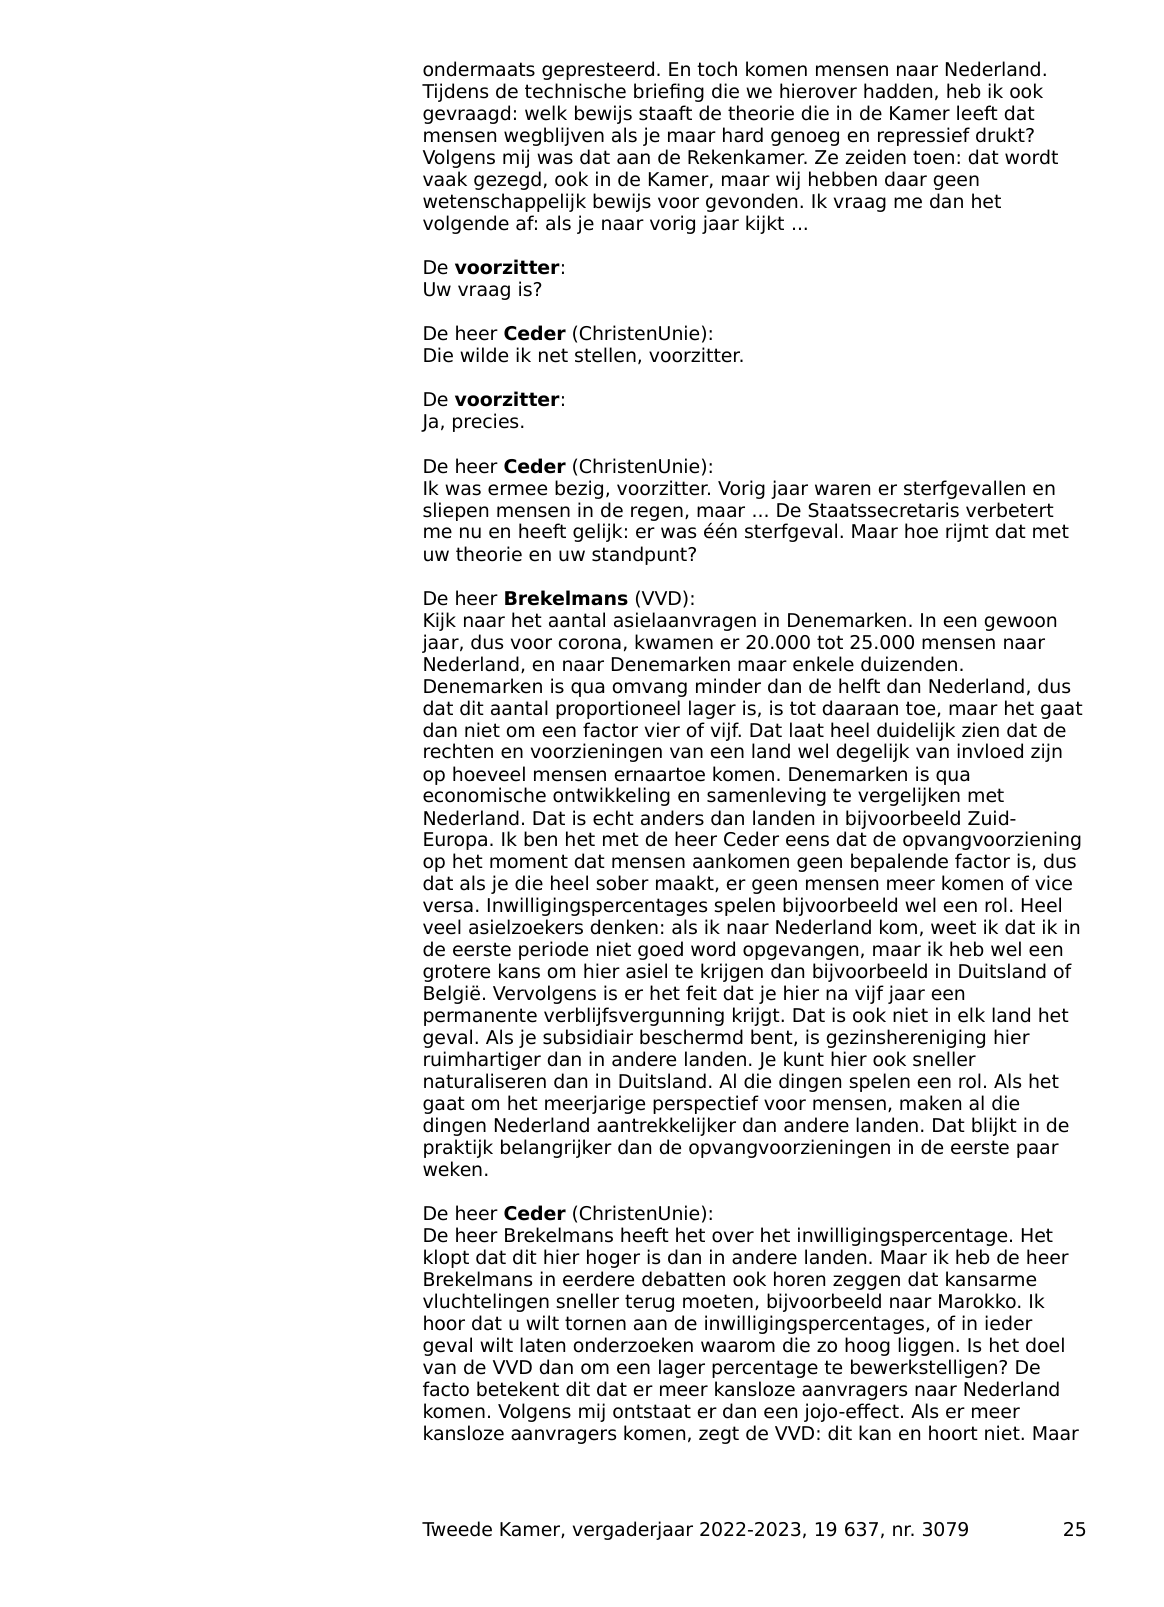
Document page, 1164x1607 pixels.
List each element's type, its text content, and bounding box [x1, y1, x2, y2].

text De heer Ceder (ChristenUnie): [422, 1203, 1087, 1225]
text De heer Ceder (ChristenUnie): [422, 456, 1087, 477]
text Ik was ermee bezig, voorzitter. Vorig jaar waren er sterfgevallen en sliepen mensen in de regen, maar ... De Staatssecretaris verbetert me nu en heeft gelijk: er was één sterfgeval. Maar hoe rijmt dat met uw theorie en uw standpunt? [422, 477, 1087, 565]
text De heer Ceder (ChristenUnie): [422, 323, 1087, 345]
text De voorzitter: [422, 257, 1087, 279]
text De heer Brekelmans heeft het over het inwilligingspercentage. Het klopt dat dit hier hoger is dan in andere landen. Maar ik heb de heer Brekelmans in eerdere debatten ook horen zeggen dat kansarme vluchtelingen sneller terug moeten, bijvoorbeeld naar Marokko. Ik hoor dat u wilt tornen aan de inwilligingspercentages, of in ieder geval wilt laten onderzoeken waarom die zo hoog liggen. Is het doel van de VVD dan om een lager percentage te bewerkstelligen? De facto betekent dit dat er meer kansloze aanvragers naar Nederland komen. Volgens mij ontstaat er dan een jojo-effect. Als er meer kansloze aanvragers komen, zegt de VVD: dit kan en hoort niet. Maar [422, 1225, 1087, 1445]
text De heer Brekelmans (VVD): [422, 588, 1087, 609]
text De voorzitter: [422, 389, 1087, 411]
text Uw vraag is? [422, 279, 1087, 301]
text ondermaats gepresteerd. En toch komen mensen naar Nederland. Tijdens de technische briefing die we hierover hadden, heb ik ook gevraagd: welk bewijs staaft de theorie die in de Kamer leeft dat mensen wegblijven als je maar hard genoeg en repressief drukt? Volgens mij was dat aan de Rekenkamer. Ze zeiden toen: dat wordt vaak gezegd, ook in de Kamer, maar wij hebben daar geen wetenschappelijk bewijs voor gevonden. Ik vraag me dan het volgende af: als je naar vorig jaar kijkt ... [422, 59, 1087, 235]
text Die wilde ik net stellen, voorzitter. [422, 345, 1087, 367]
text Kijk naar het aantal asielaanvragen in Denemarken. In een gewoon jaar, dus voor corona, kwamen er 20.000 tot 25.000 mensen naar Nederland, en naar Denemarken maar enkele duizenden. Denemarken is qua omvang minder dan de helft dan Nederland, dus dat dit aantal proportioneel lager is, is tot daaraan toe, maar het gaat dan niet om een factor vier of vijf. Dat laat heel duidelijk zien dat de rechten en voorzieningen van een land wel degelijk van invloed zijn op hoeveel mensen ernaartoe komen. Denemarken is qua economische ontwikkeling en samenleving te vergelijken met Nederland. Dat is echt anders dan landen in bijvoorbeeld Zuid-Europa. Ik ben het met de heer Ceder eens dat de opvangvoorziening op het moment dat mensen aankomen geen bepalende factor is, dus dat als je die heel sober maakt, er geen mensen meer komen of vice versa. Inwilligingspercentages spelen bijvoorbeeld wel een rol. Heel veel asielzoekers denken: als ik naar Nederland kom, weet ik dat ik in de eerste periode niet goed word opgevangen, maar ik heb wel een grotere kans om hier asiel te krijgen dan bijvoorbeeld in Duitsland of België. Vervolgens is er het feit dat je hier na vijf jaar een permanente verblijfsvergunning krijgt. Dat is ook niet in elk land het geval. Als je subsidiair beschermd bent, is gezinshereniging hier ruimhartiger dan in andere landen. Je kunt hier ook sneller naturaliseren dan in Duitsland. Al die dingen spelen een rol. Als het gaat om het meerjarige perspectief voor mensen, maken al die dingen Nederland aantrekkelijker dan andere landen. Dat blijkt in de praktijk belangrijker dan de opvangvoorzieningen in de eerste paar weken. [422, 609, 1087, 1181]
text Ja, precies. [422, 411, 1087, 433]
